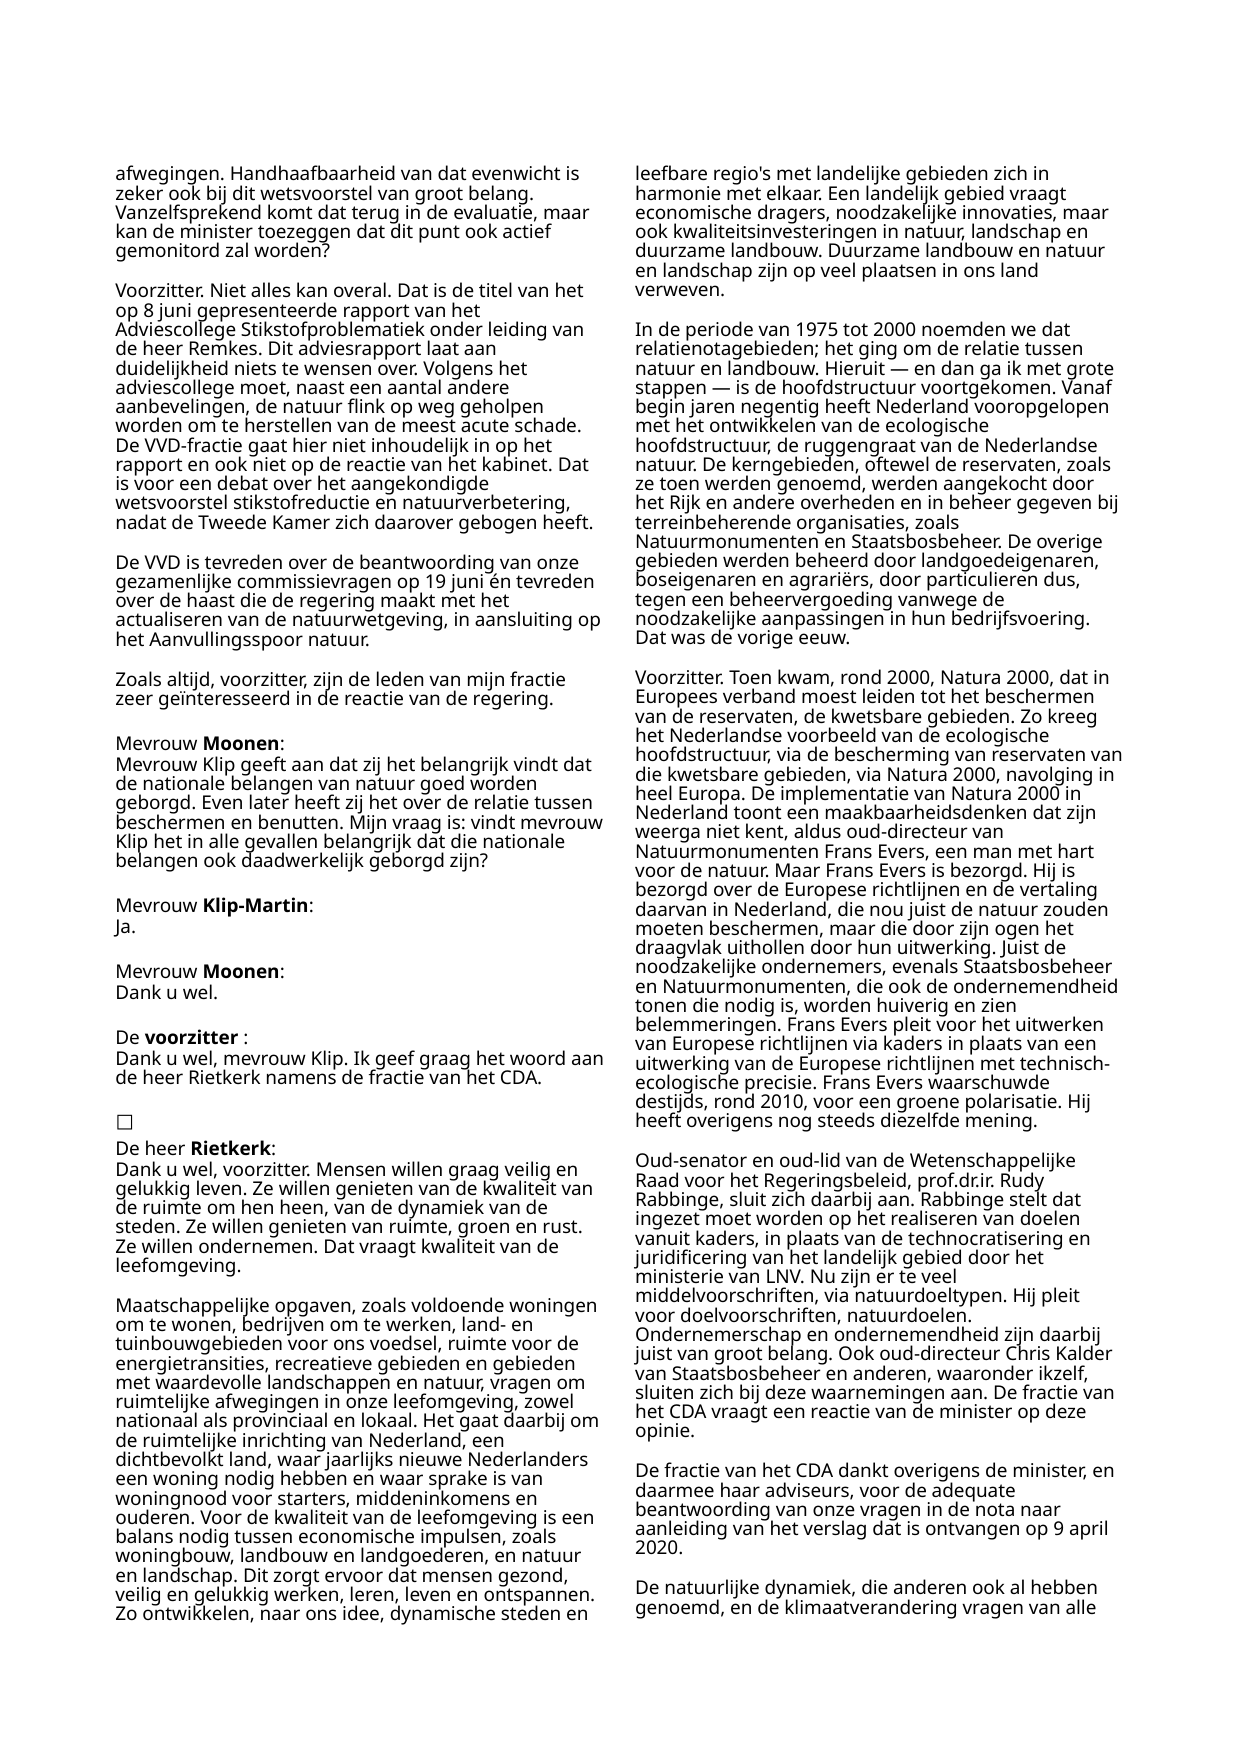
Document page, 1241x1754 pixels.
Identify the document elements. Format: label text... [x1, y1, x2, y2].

text In de periode van 1975 tot 2000 noemden we dat relatienotagebieden; het ging om de relatie tussen natuur en landbouw. Hieruit — en dan ga ik met grote stappen — is de hoofdstructuur voortgekomen. Vanaf begin jaren negentig heeft Nederland vooropgelopen met het ontwikkelen van de ecologische hoofdstructuur, de ruggengraat van de Nederlandse natuur. De kerngebieden, oftewel de reservaten, zoals ze toen werden genoemd, werden aangekocht door het Rijk en andere overheden en in beheer gegeven bij terreinbeherende organisaties, zoals Natuurmonumenten en Staatsbosbeheer. De overige gebieden werden beheerd door landgoedeigenaren, boseigenaren en agrariërs, door particulieren dus, tegen een beheervergoeding vanwege de noodzakelijke aanpassingen in hun bedrijfsvoering. Dat was de vorige eeuw. [635, 321, 1125, 648]
text Mevrouw Moonen: [115, 730, 605, 756]
text Oud-senator en oud-lid van de Wetenschappelijke Raad voor het Regeringsbeleid, prof.dr.ir. Rudy Rabbinge, sluit zich daarbij aan. Rabbinge stelt dat ingezet moet worden op het realiseren van doelen vanuit kaders, in plaats van de technocratisering en juridificering van het landelijk gebied door het ministerie van LNV. Nu zijn er te veel middelvoorschriften, via natuurdoeltypen. Hij pleit voor doelvoorschriften, natuurdoelen. Ondernemerschap en ondernemendheid zijn daarbij juist van groot belang. Ook oud-directeur Chris Kalder van Staatsbosbeheer en anderen, waaronder ikzelf, sluiten zich bij deze waarnemingen aan. De fractie van het CDA vraagt een reactie van de minister op deze opinie. [635, 1152, 1125, 1442]
text Mevrouw Moonen: [115, 958, 605, 984]
text ⬜ [115, 1109, 605, 1135]
text Mevrouw Klip-Martin: [115, 892, 605, 918]
text De VVD is tevreden over de beantwoording van onze gezamenlijke commissievragen op 19 juni én tevreden over de haast die de regering maakt met het actualiseren van de natuurwetgeving, in aansluiting op het Aanvullingsspoor natuur. [115, 554, 605, 650]
text De heer Rietkerk: [115, 1135, 605, 1161]
text De fractie van het CDA dankt overigens de minister, en daarmee haar adviseurs, voor de adequate beantwoording van onze vragen in de nota naar aanleiding van het verslag dat is ontvangen op 9 april 2020. [635, 1462, 1125, 1559]
text Voorzitter. Toen kwam, rond 2000, Natura 2000, dat in Europees verband moest leiden tot het beschermen van de reservaten, de kwetsbare gebieden. Zo kreeg het Nederlandse voorbeeld van de ecologische hoofdstructuur, via de bescherming van reservaten van die kwetsbare gebieden, via Natura 2000, navolging in heel Europa. De implementatie van Natura 2000 in Nederland toont een maakbaarheidsdenken dat zijn weerga niet kent, aldus oud-directeur van Natuurmonumenten Frans Evers, een man met hart voor de natuur. Maar Frans Evers is bezorgd. Hij is bezorgd over de Europese richtlijnen en de vertaling daarvan in Nederland, die nou juist de natuur zouden moeten beschermen, maar die door zijn ogen het draagvlak uithollen door hun uitwerking. Juist de noodzakelijke ondernemers, evenals Staatsbosbeheer en Natuurmonumenten, die ook de ondernemendheid tonen die nodig is, worden huiverig en zien belemmeringen. Frans Evers pleit voor het uitwerken van Europese richtlijnen via kaders in plaats van een uitwerking van de Europese richtlijnen met technisch-ecologische precisie. Frans Evers waarschuwde destijds, rond 2010, voor een groene polarisatie. Hij heeft overigens nog steeds diezelfde mening. [635, 669, 1125, 1132]
text Voorzitter. Niet alles kan overal. Dat is de titel van het op 8 juni gepresenteerde rapport van het Adviescollege Stikstofproblematiek onder leiding van de heer Remkes. Dit adviesrapport laat aan duidelijkheid niets te wensen over. Volgens het adviescollege moet, naast een aantal andere aanbevelingen, de natuur flink op weg geholpen worden om te herstellen van de meest acute schade. De VVD-fractie gaat hier niet inhoudelijk in op het rapport en ook niet op de reactie van het kabinet. Dat is voor een debat over het aangekondigde wetsvoorstel stikstofreductie en natuurverbetering, nadat de Tweede Kamer zich daarover gebogen heeft. [115, 282, 605, 533]
text Dank u wel. [115, 984, 605, 1003]
text Zoals altijd, voorzitter, zijn de leden van mijn fractie zeer geïnteresseerd in de reactie van de regering. [115, 671, 605, 709]
text leefbare regio's met landelijke gebieden zich in harmonie met elkaar. Een landelijk gebied vraagt economische dragers, noodzakelijke innovaties, maar ook kwaliteitsinvesteringen in natuur, landschap en duurzame landbouw. Duurzame landbouw en natuur en landschap zijn op veel plaatsen in ons land verweven. [635, 165, 1125, 300]
text afwegingen. Handhaafbaarheid van dat evenwicht is zeker ook bij dit wetsvoorstel van groot belang. Vanzelfsprekend komt dat terug in de evaluatie, maar kan de minister toezeggen dat dit punt ook actief gemonitord zal worden? [115, 165, 605, 262]
text De natuurlijke dynamiek, die anderen ook al hebben genoemd, en de klimaatverandering vragen van alle [635, 1579, 1125, 1618]
text Mevrouw Klip geeft aan dat zij het belangrijk vindt dat de nationale belangen van natuur goed worden geborgd. Even later heeft zij het over de relatie tussen beschermen en benutten. Mijn vraag is: vindt mevrouw Klip het in alle gevallen belangrijk dat die nationale belangen ook daadwerkelijk geborgd zijn? [115, 756, 605, 871]
text Maatschappelijke opgaven, zoals voldoende woningen om te wonen, bedrijven om te werken, land- en tuinbouwgebieden voor ons voedsel, ruimte voor de energietransities, recreatieve gebieden en gebieden met waardevolle landschappen en natuur, vragen om ruimtelijke afwegingen in onze leefomgeving, zowel nationaal als provinciaal en lokaal. Het gaat daarbij om de ruimtelijke inrichting van Nederland, een dichtbevolkt land, waar jaarlijks nieuwe Nederlanders een woning nodig hebben en waar sprake is van woningnood voor starters, middeninkomens en ouderen. Voor de kwaliteit van de leefomgeving is een balans nodig tussen economische impulsen, zoals woningbouw, landbouw en landgoederen, en natuur en landschap. Dit zorgt ervoor dat mensen gezond, veilig en gelukkig werken, leren, leven en ontspannen. Zo ontwikkelen, naar ons idee, dynamische steden en [115, 1297, 605, 1624]
text De voorzitter : [115, 1024, 605, 1050]
text Ja. [115, 918, 605, 937]
text Dank u wel, voorzitter. Mensen willen graag veilig en gelukkig leven. Ze willen genieten van de kwaliteit van de ruimte om hen heen, van de dynamiek van de steden. Ze willen genieten van ruimte, groen en rust. Ze willen ondernemen. Dat vraagt kwaliteit van de leefomgeving. [115, 1161, 605, 1276]
text Dank u wel, mevrouw Klip. Ik geef graag het woord aan de heer Rietkerk namens de fractie van het CDA. [115, 1050, 605, 1088]
